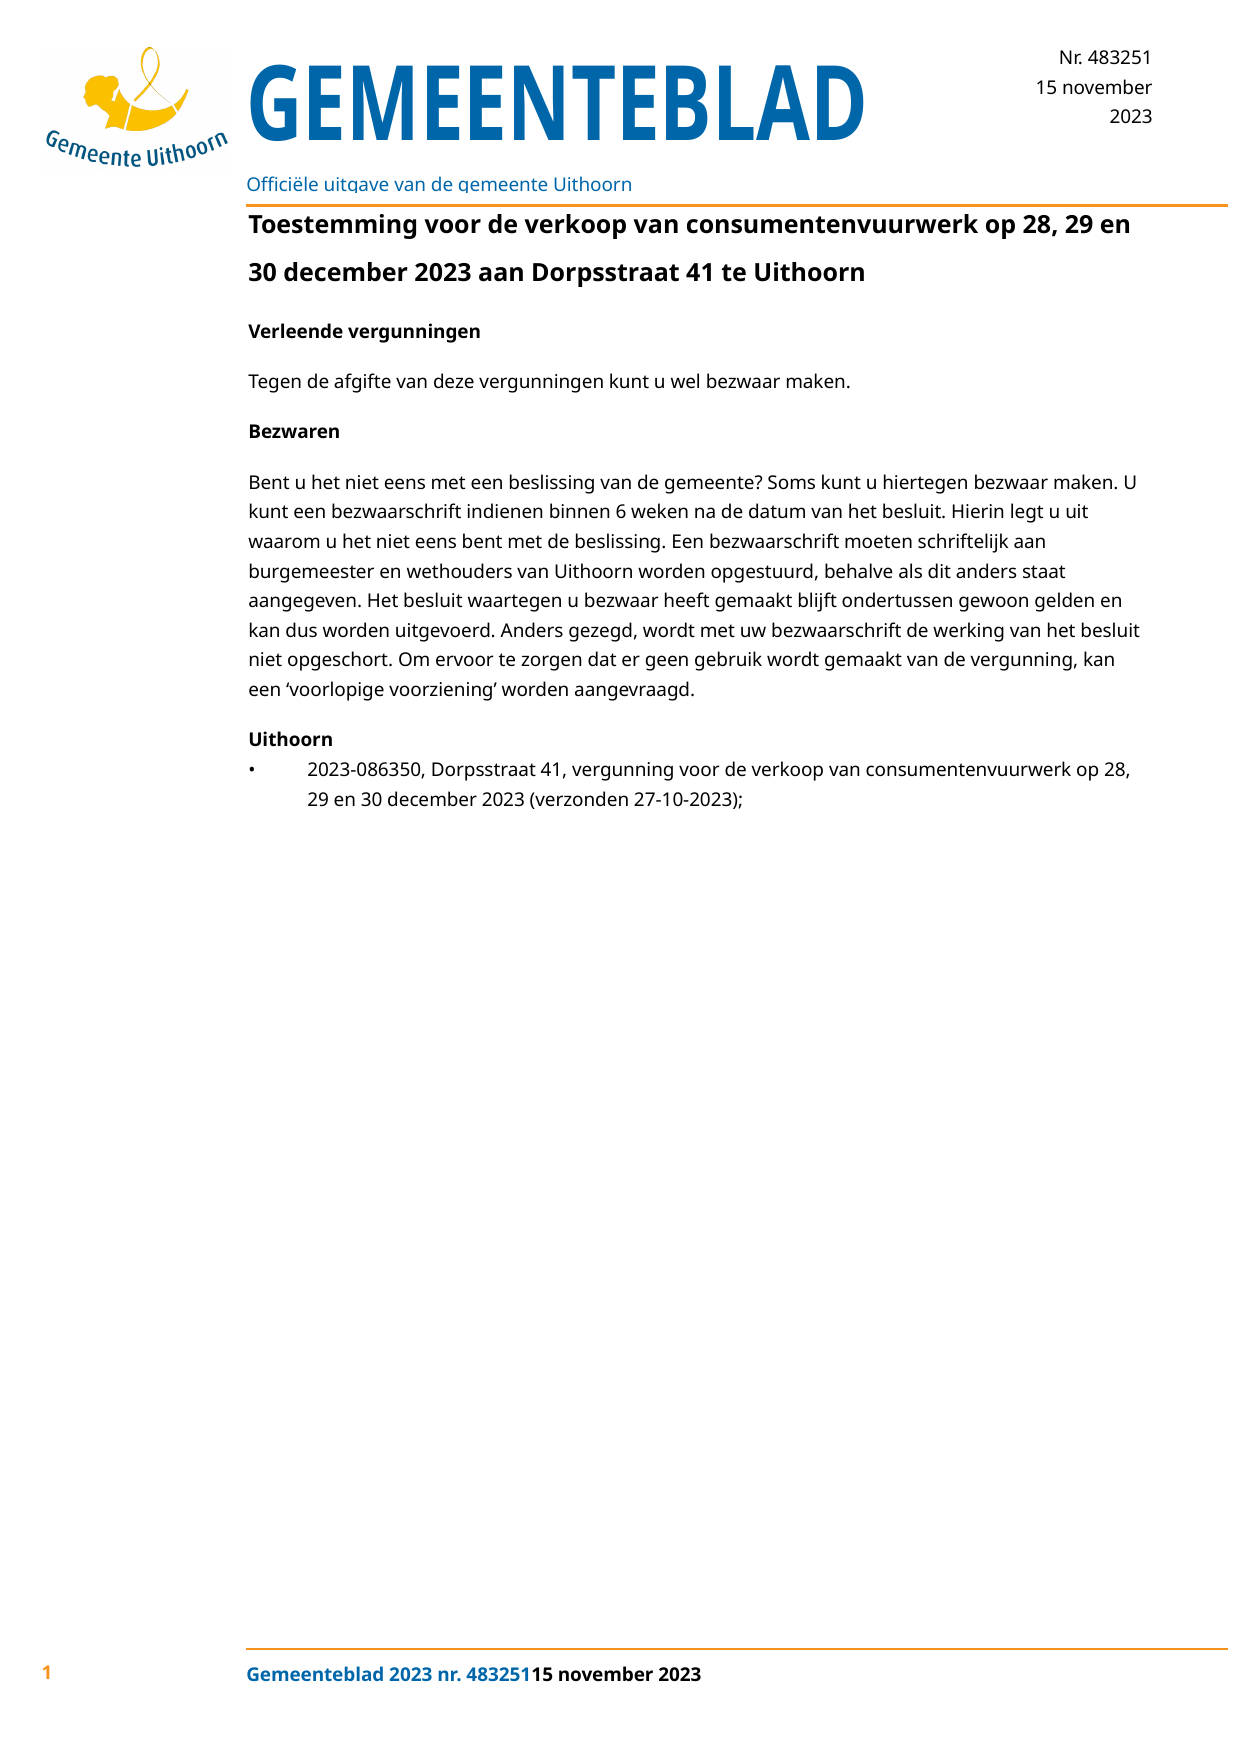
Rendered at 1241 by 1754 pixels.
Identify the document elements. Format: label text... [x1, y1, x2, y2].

text Bent u het niet eens met een beslissing van de gemeente? Soms kunt u hiertegen bezwaar maken. U kunt een bezwaarschrift indienen binnen 6 weken na de datum van het besluit. Hierin legt u uit waarom u het niet eens bent met de beslissing. Een bezwaarschrift moeten schriftelijk aan burgemeester en wethouders van Uithoorn worden opgestuurd, behalve als dit anders staat aangegeven. Het besluit waartegen u bezwaar heeft gemaakt blijft ondertussen gewoon gelden en kan dus worden uitgevoerd. Anders gezegd, wordt met uw bezwaarschrift de werking van het besluit niet opgeschort. Om ervoor te zorgen dat er geen gebruik wordt gemaakt van de vergunning, kan een ‘voorlopige voorziening’ worden aangevraagd. [248, 469, 1152, 702]
picture [41, 47, 231, 172]
text Toestemming voor de verkoop van consumentenvuurwerk op 28, 29 en 30 december 2023 aan Dorpsstraat 41 te Uithoorn [248, 207, 1152, 288]
list 2023-086350, Dorpsstraat 41, vergunning voor de verkoop van consumentenvuurwerk op 28, 29 en 30 december 2023 (verzonden 27-10-2023); [248, 756, 1152, 812]
text Verleende vergunningen [248, 318, 1152, 344]
text Uithoorn [248, 727, 1152, 752]
text Bezwaren [248, 419, 1152, 444]
text Tegen de afgifte van deze vergunningen kunt u wel bezwaar maken. [248, 368, 1152, 394]
